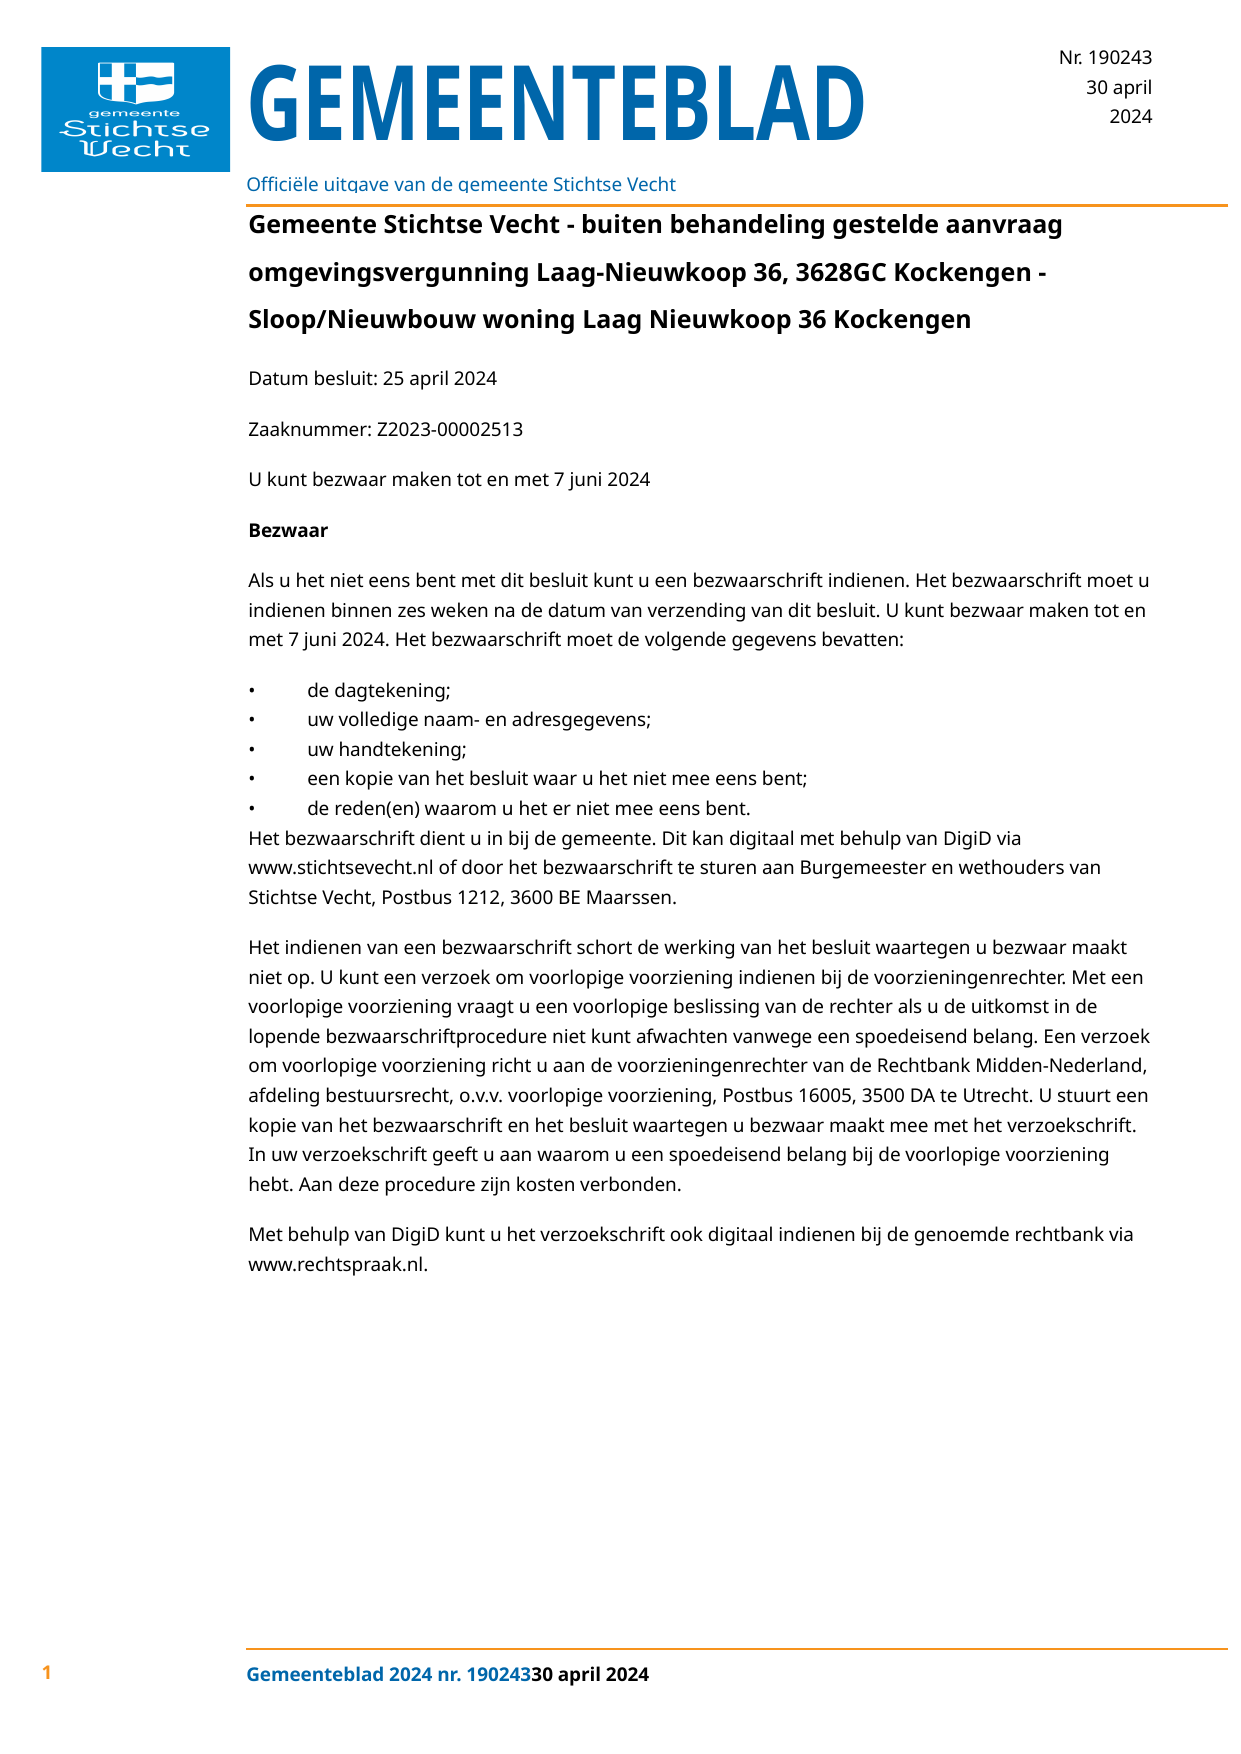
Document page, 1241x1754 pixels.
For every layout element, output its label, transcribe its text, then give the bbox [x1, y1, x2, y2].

text Het bezwaarschrift dient u in bij de gemeente. Dit kan digitaal met behulp van DigiD via www.stichtsevecht.nl of door het bezwaarschrift te sturen aan Burgemeester en wethouders van Stichtse Vecht, Postbus 1212, 3600 BE Maarssen. [248, 825, 1152, 909]
text Zaaknummer: Z2023-00002513 [248, 416, 1152, 442]
text Bezwaar [248, 517, 1152, 542]
picture [137, 63, 174, 103]
text Als u het niet eens bent met dit besluit kunt u een bezwaarschrift indienen. Het bezwaarschrift moet u indienen binnen zes weken na de datum van verzending van dit besluit. U kunt bezwaar maken tot en met 7 juni 2024. Het bezwaarschrift moet de volgende gegevens bevatten: [248, 567, 1152, 652]
text Het indienen van een bezwaarschrift schort de werking van het besluit waartegen u bezwaar maakt niet op. U kunt een verzoek om voorlopige voorziening indienen bij de voorzieningenrechter. Met een voorlopige voorziening vraagt u een voorlopige beslissing van de rechter als u de uitkomst in de lopende bezwaarschriftprocedure niet kunt afwachten vanwege een spoedeisend belang. Een verzoek om voorlopige voorziening richt u aan de voorzieningenrechter van de Rechtbank Midden-Nederland, afdeling bestuursrecht, o.v.v. voorlopige voorziening, Postbus 16005, 3500 DA te Utrecht. U stuurt een kopie van het bezwaarschrift en het besluit waartegen u bezwaar maakt mee met het verzoekschrift. In uw verzoekschrift geeft u aan waarom u een spoedeisend belang bij de voorlopige voorziening hebt. Aan deze procedure zijn kosten verbonden. [248, 934, 1152, 1197]
text Met behulp van DigiD kunt u het verzoekschrift ook digitaal indienen bij de genoemde rechtbank via www.rechtspraak.nl. [248, 1221, 1152, 1277]
text U kunt bezwaar maken tot en met 7 juni 2024 [248, 466, 1152, 492]
list de reden(en) waarom u het er niet mee eens bent. [248, 795, 1152, 821]
text Datum besluit: 25 april 2024 [248, 366, 1152, 391]
list een kopie van het besluit waar u het niet mee eens bent; [248, 766, 1152, 791]
list uw handtekening; [248, 736, 1152, 762]
list de dagtekening; [248, 677, 1152, 702]
picture [99, 63, 135, 101]
list uw volledige naam- en adresgegevens; [248, 706, 1152, 732]
text Gemeente Stichtse Vecht - buiten behandeling gestelde aanvraag omgevingsvergunning Laag-Nieuwkoop 36, 3628GC Kockengen - Sloop/Nieuwbouw woning Laag Nieuwkoop 36 Kockengen [248, 207, 1152, 336]
